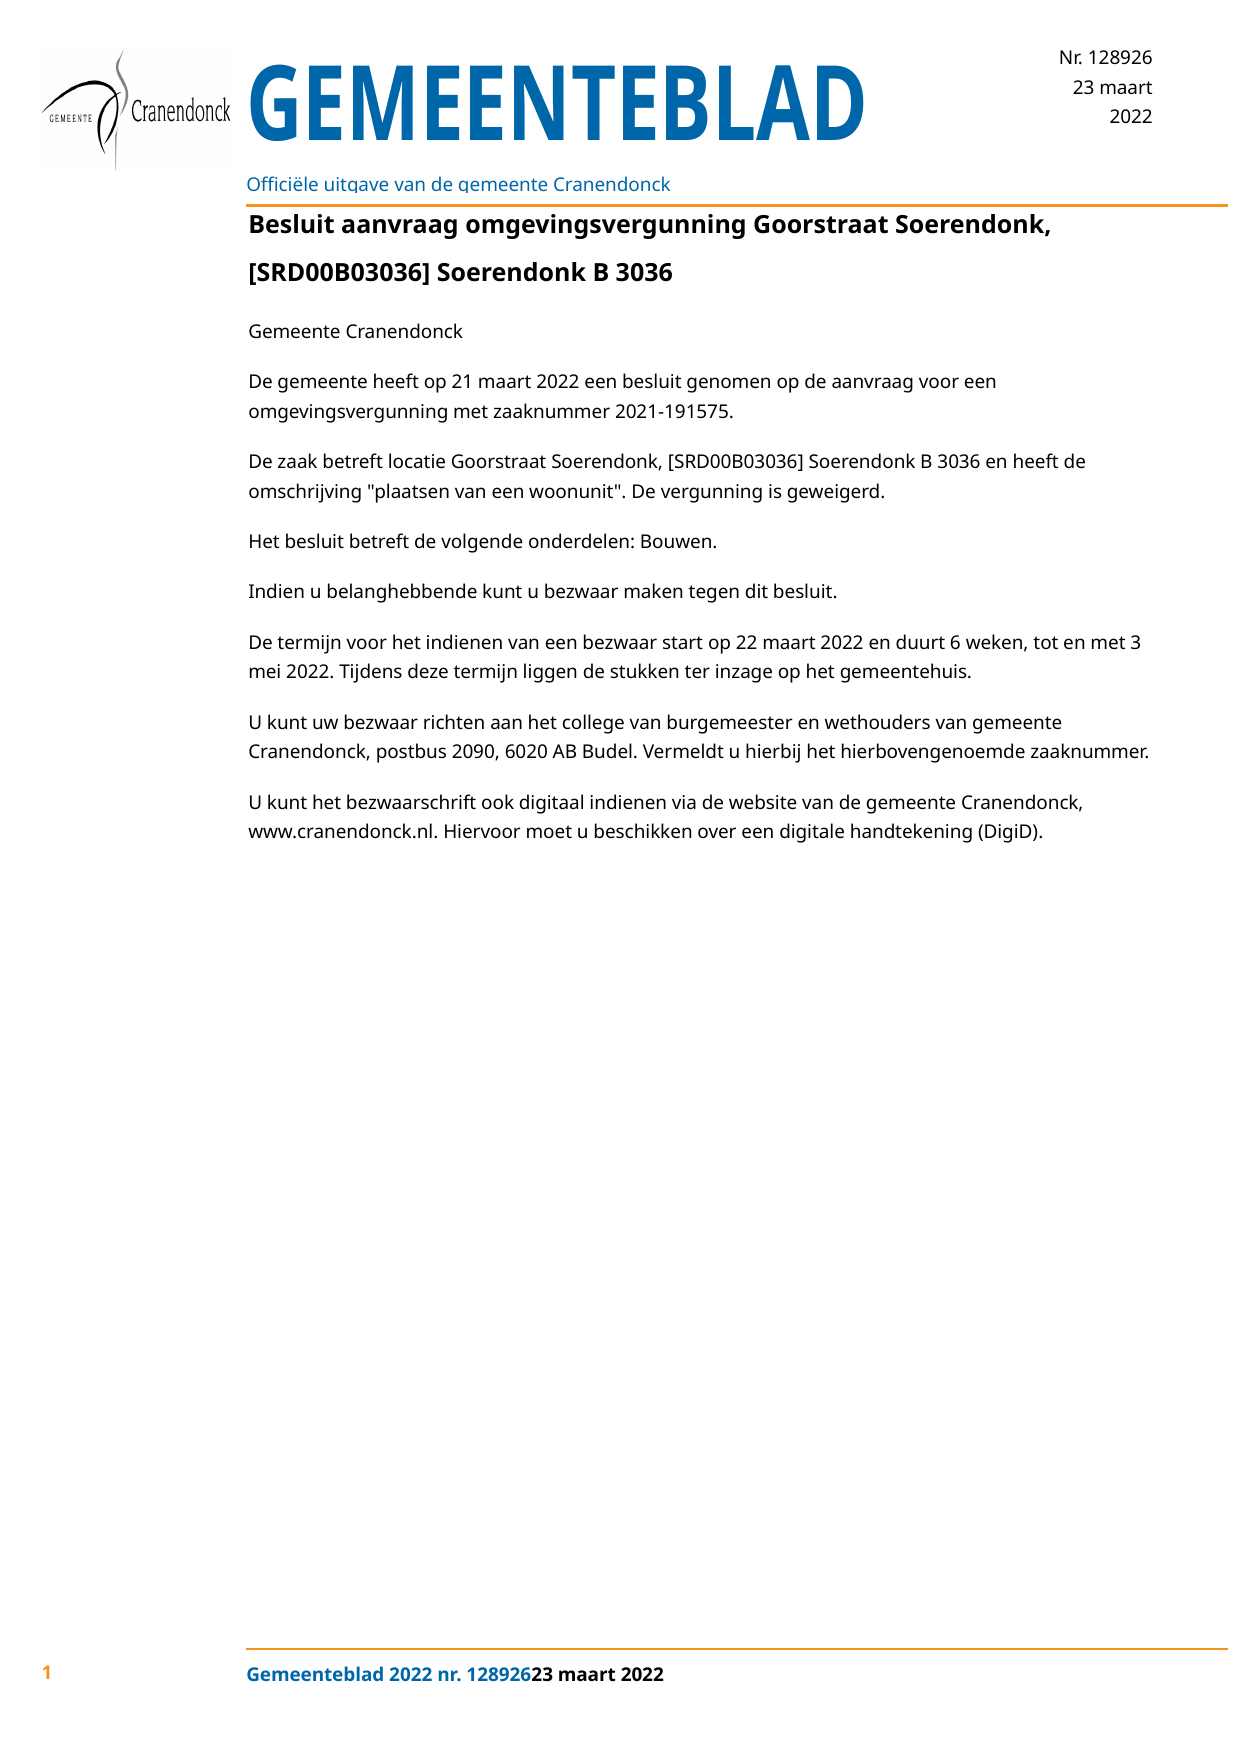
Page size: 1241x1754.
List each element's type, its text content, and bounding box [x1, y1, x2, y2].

text U kunt uw bezwaar richten aan het college van burgemeester en wethouders van gemeente Cranendonck, postbus 2090, 6020 AB Budel. Vermeldt u hierbij het hierbovengenoemde zaaknummer. [248, 709, 1152, 764]
text Gemeente Cranendonck [248, 318, 1152, 344]
picture [41, 47, 231, 172]
text U kunt het bezwaarschrift ook digitaal indienen via de website van de gemeente Cranendonck, www.cranendonck.nl. Hiervoor moet u beschikken over een digitale handtekening (DigiD). [248, 789, 1152, 844]
text De termijn voor het indienen van een bezwaar start op 22 maart 2022 en duurt 6 weken, tot en met 3 mei 2022. Tijdens deze termijn liggen de stukken ter inzage op het gemeentehuis. [248, 629, 1152, 684]
text Besluit aanvraag omgevingsvergunning Goorstraat Soerendonk, [SRD00B03036] Soerendonk B 3036 [248, 207, 1152, 288]
text Indien u belanghebbende kunt u bezwaar maken tegen dit besluit. [248, 579, 1152, 604]
text De gemeente heeft op 21 maart 2022 een besluit genomen op de aanvraag voor een omgevingsvergunning met zaaknummer 2021-191575. [248, 368, 1152, 424]
text Het besluit betreft de volgende onderdelen: Bouwen. [248, 528, 1152, 554]
text De zaak betreft locatie Goorstraat Soerendonk, [SRD00B03036] Soerendonk B 3036 en heeft de omschrijving "plaatsen van een woonunit". De vergunning is geweigerd. [248, 448, 1152, 504]
